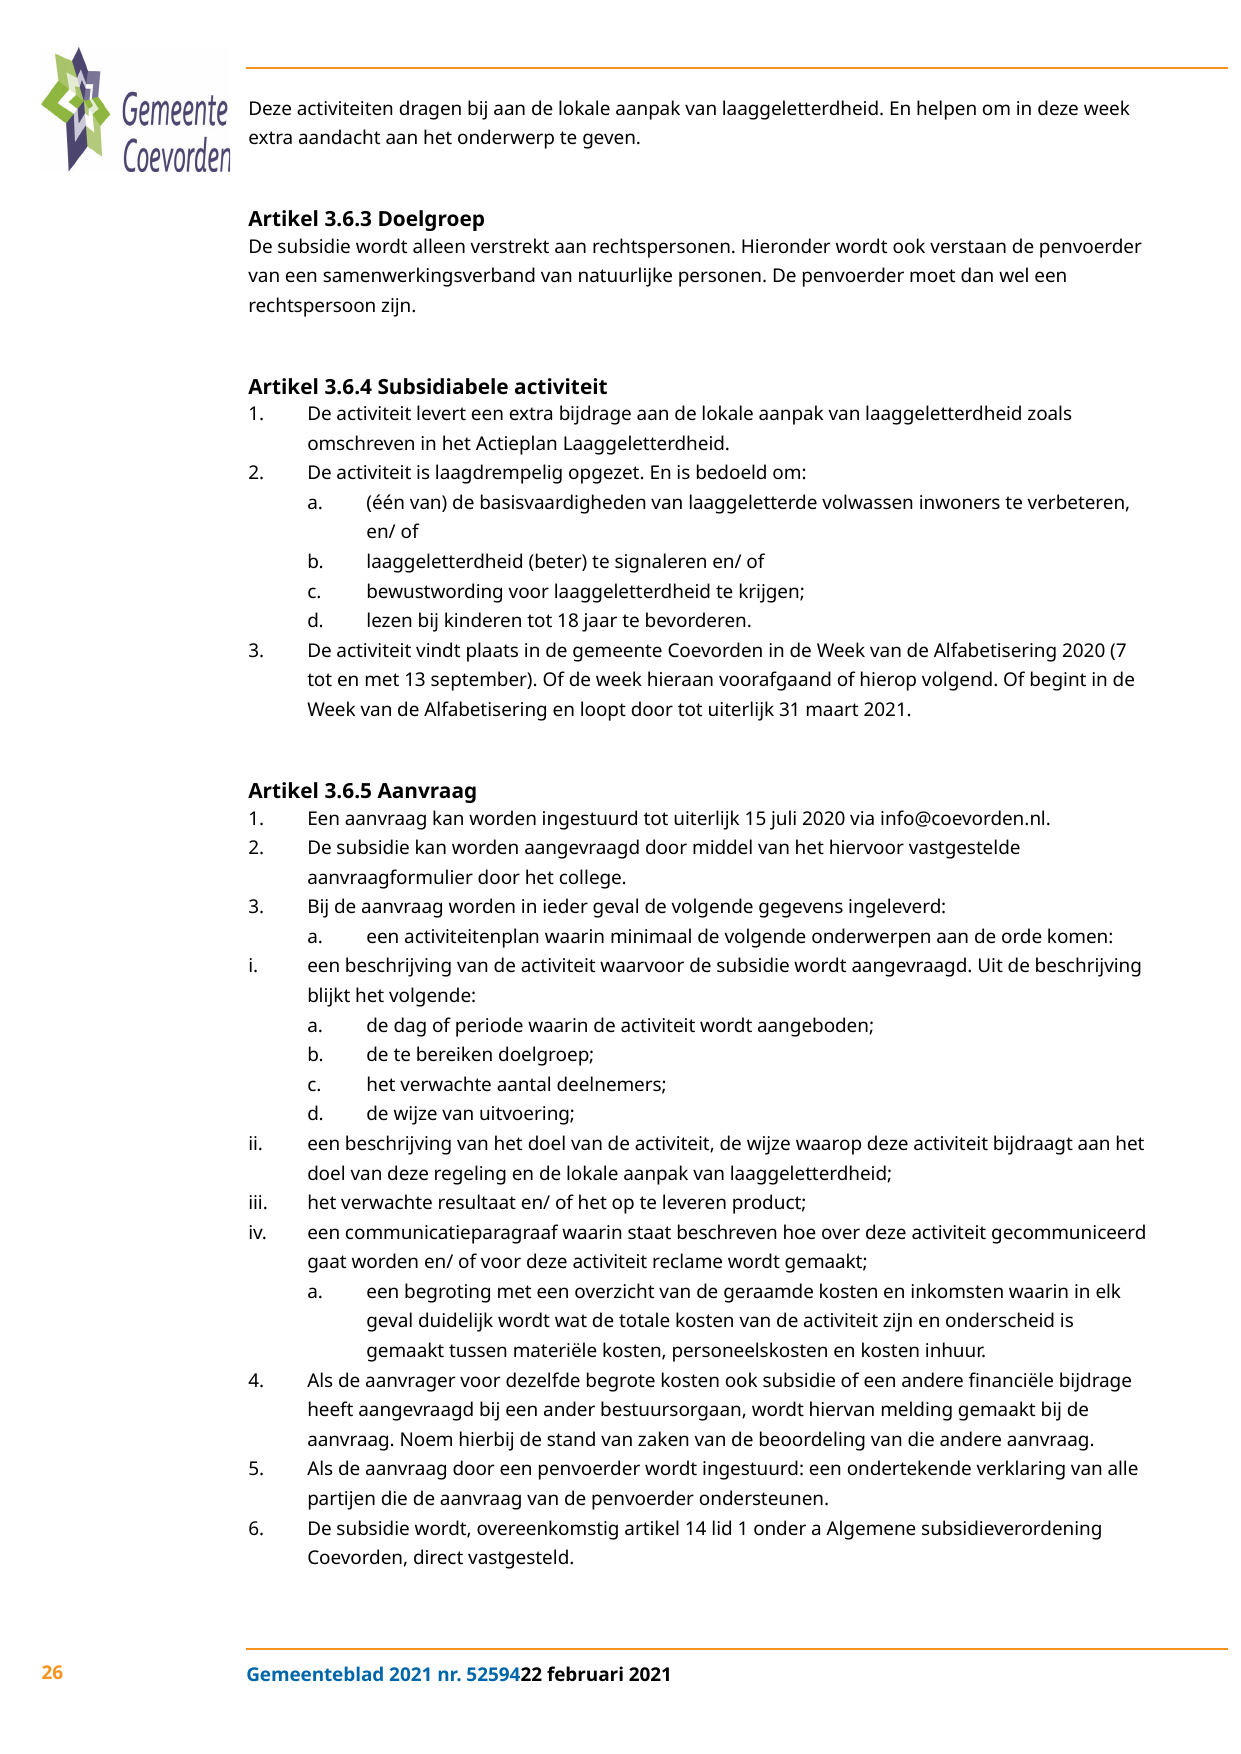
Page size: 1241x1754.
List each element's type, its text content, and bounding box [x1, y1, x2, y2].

list (één van) de basisvaardigheden van laaggeletterde volwassen inwoners te verbeteren, en/ of [307, 489, 1152, 544]
text Artikel 3.6.5 Aanvraag [248, 776, 1152, 805]
list De subsidie wordt, overeenkomstig artikel 14 lid 1 onder a Algemene subsidieverordening Coevorden, direct vastgesteld. [248, 1515, 1152, 1570]
list Bij de aanvraag worden in ieder geval de volgende gegevens ingeleverd: [248, 893, 1152, 919]
list bewustwording voor laaggeletterdheid te krijgen; [307, 578, 1152, 604]
text Artikel 3.6.4 Subsidiabele activiteit [248, 372, 1152, 400]
text De subsidie wordt alleen verstrekt aan rechtspersonen. Hieronder wordt ook verstaan de penvoerder van een samenwerkingsverband van natuurlijke personen. De penvoerder moet dan wel een rechtspersoon zijn. [248, 233, 1152, 318]
list Als de aanvraag door een penvoerder wordt ingestuurd: een ondertekende verklaring van alle partijen die de aanvraag van de penvoerder ondersteunen. [248, 1456, 1152, 1511]
list Als de aanvrager voor dezelfde begrote kosten ook subsidie of een andere financiële bijdrage heeft aangevraagd bij een ander bestuursorgaan, wordt hiervan melding gemaakt bij de aanvraag. Noem hierbij de stand van zaken van de beoordeling van die andere aanvraag. [248, 1367, 1152, 1452]
list De activiteit is laagdrempelig opgezet. En is bedoeld om: [248, 459, 1152, 485]
list lezen bij kinderen tot 18 jaar te bevorderen. [307, 607, 1152, 633]
list Een aanvraag kan worden ingestuurd tot uiterlijk 15 juli 2020 via info@coevorden.nl. [248, 805, 1152, 830]
list een activiteitenplan waarin minimaal de volgende onderwerpen aan de orde komen: [307, 923, 1152, 949]
list het verwachte resultaat en/ of het op te leveren product; [248, 1189, 1152, 1215]
list een beschrijving van het doel van de activiteit, de wijze waarop deze activiteit bijdraagt aan het doel van deze regeling en de lokale aanpak van laaggeletterdheid; [248, 1130, 1152, 1185]
list een communicatieparagraaf waarin staat beschreven hoe over deze activiteit gecommuniceerd gaat worden en/ of voor deze activiteit reclame wordt gemaakt; [248, 1219, 1152, 1274]
list de dag of periode waarin de activiteit wordt aangeboden; [307, 1012, 1152, 1037]
text Artikel 3.6.3 Doelgroep [248, 204, 1152, 233]
list een begroting met een overzicht van de geraamde kosten en inkomsten waarin in elk geval duidelijk wordt wat de totale kosten van de activiteit zijn en onderscheid is gemaakt tussen materiële kosten, personeelskosten en kosten inhuur. [307, 1278, 1152, 1363]
picture [41, 47, 231, 172]
list De activiteit levert een extra bijdrage aan de lokale aanpak van laaggeletterdheid zoals omschreven in het Actieplan Laaggeletterdheid. [248, 400, 1152, 456]
list een beschrijving van de activiteit waarvoor de subsidie wordt aangevraagd. Uit de beschrijving blijkt het volgende: [248, 953, 1152, 1008]
text Deze activiteiten dragen bij aan de lokale aanpak van laaggeletterdheid. En helpen om in deze week extra aandacht aan het onderwerp te geven. [248, 95, 1152, 150]
list laaggeletterdheid (beter) te signaleren en/ of [307, 548, 1152, 574]
list de wijze van uitvoering; [307, 1101, 1152, 1126]
list De subsidie kan worden aangevraagd door middel van het hiervoor vastgestelde aanvraagformulier door het college. [248, 834, 1152, 889]
list het verwachte aantal deelnemers; [307, 1071, 1152, 1097]
list de te bereiken doelgroep; [307, 1041, 1152, 1067]
list De activiteit vindt plaats in de gemeente Coevorden in de Week van de Alfabetisering 2020 (7 tot en met 13 september). Of de week hieraan voorafgaand of hierop volgend. Of begint in de Week van de Alfabetisering en loopt door tot uiterlijk 31 maart 2021. [248, 637, 1152, 722]
